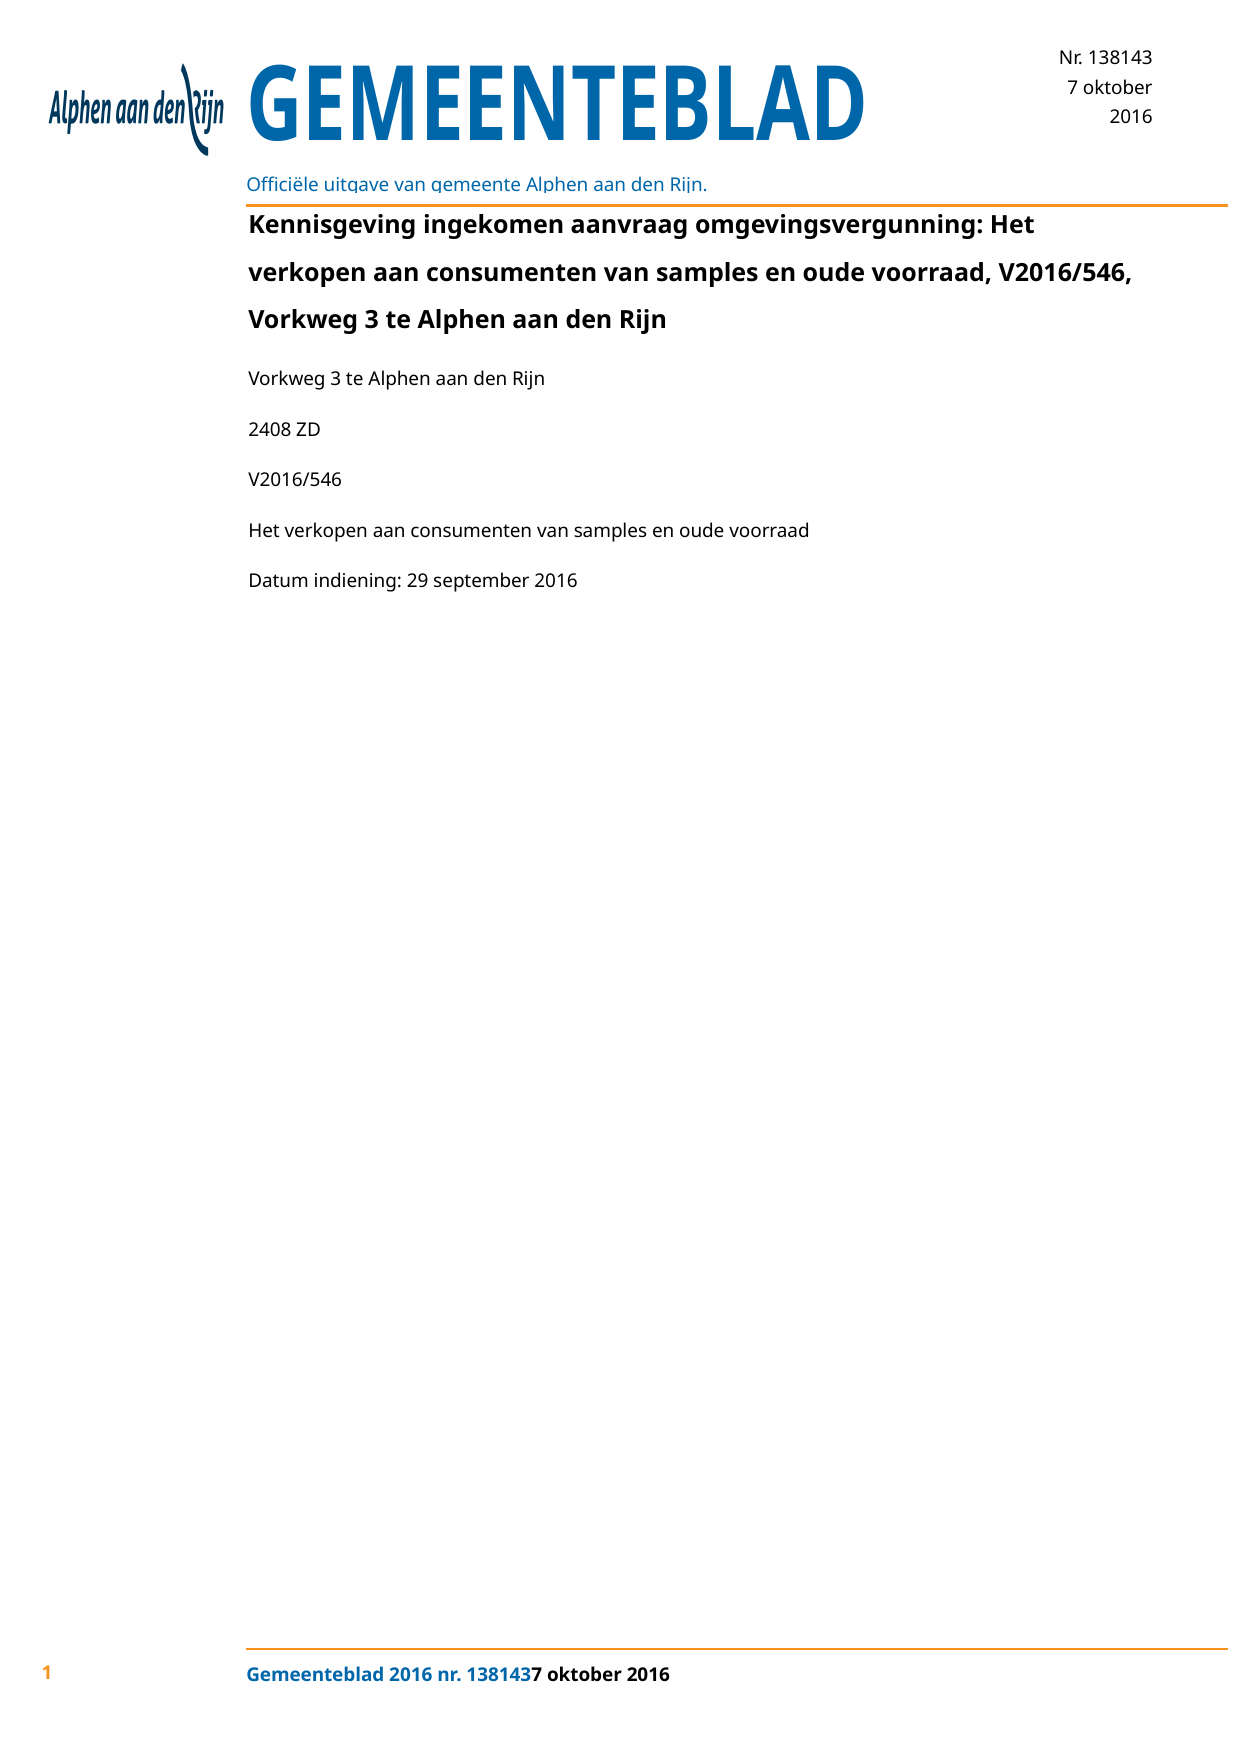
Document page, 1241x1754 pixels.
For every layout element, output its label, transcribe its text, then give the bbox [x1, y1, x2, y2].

text 2408 ZD [248, 416, 1152, 442]
picture [41, 47, 231, 172]
text Het verkopen aan consumenten van samples en oude voorraad [248, 517, 1152, 542]
text Kennisgeving ingekomen aanvraag omgevingsvergunning: Het verkopen aan consumenten van samples en oude voorraad, V2016/546, Vorkweg 3 te Alphen aan den Rijn [248, 207, 1152, 336]
text Vorkweg 3 te Alphen aan den Rijn [248, 366, 1152, 391]
text V2016/546 [248, 466, 1152, 492]
text Datum indiening: 29 september 2016 [248, 567, 1152, 593]
